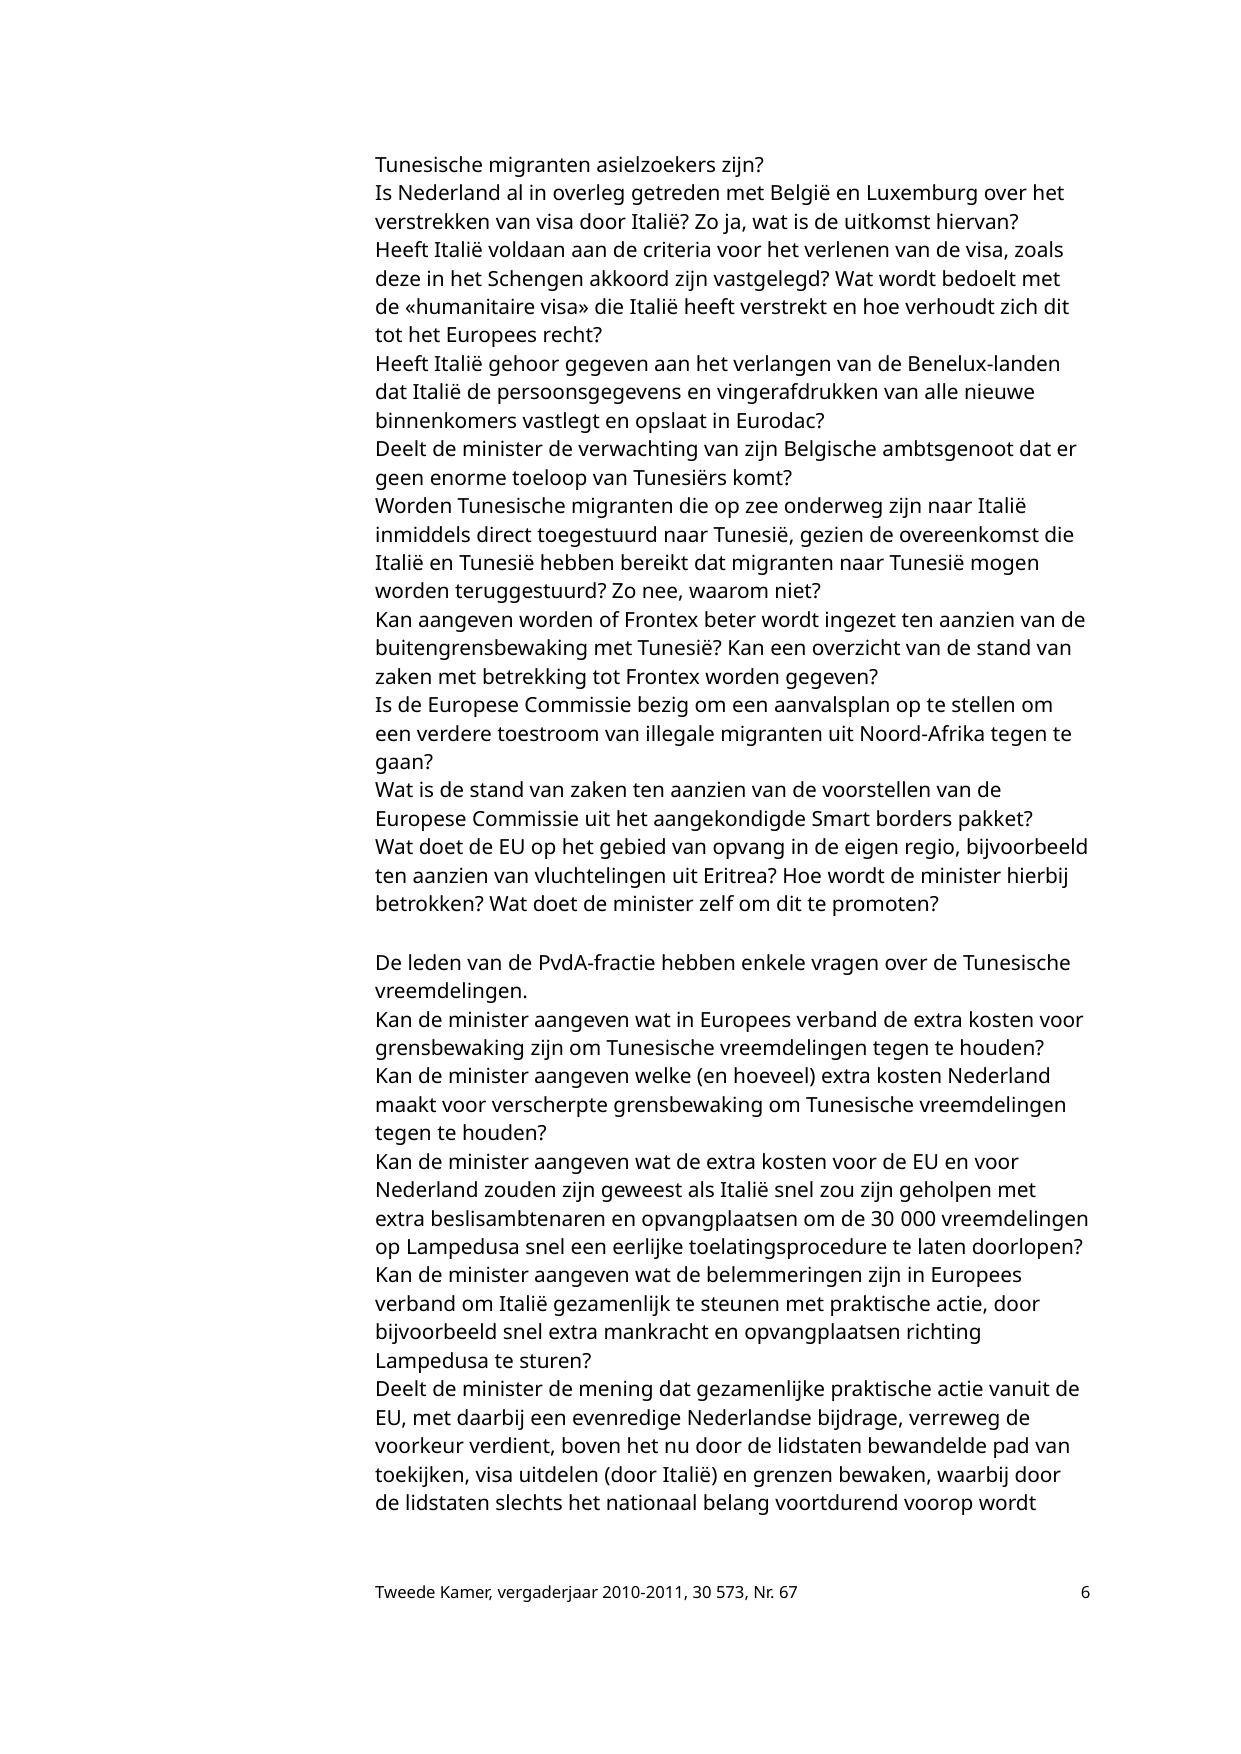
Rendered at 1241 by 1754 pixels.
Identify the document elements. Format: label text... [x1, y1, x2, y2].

text Deelt de minister de mening dat gezamenlijke praktische actie vanuit de EU, met daarbij een evenredige Nederlandse bijdrage, verreweg de voorkeur verdient, boven het nu door de lidstaten bewandelde pad van toekijken, visa uitdelen (door Italië) en grenzen bewaken, waarbij door de lidstaten slechts het nationaal belang voortdurend voorop wordt [375, 1374, 1090, 1517]
text Kan de minister aangeven wat de belemmeringen zijn in Europees verband om Italië gezamenlijk te steunen met praktische actie, door bijvoorbeeld snel extra mankracht en opvangplaatsen richting Lampedusa te sturen? [375, 1261, 1090, 1374]
text Kan de minister aangeven wat in Europees verband de extra kosten voor grensbewaking zijn om Tunesische vreemdelingen tegen te houden? [375, 1005, 1090, 1062]
text Wat is de stand van zaken ten aanzien van de voorstellen van de Europese Commissie uit het aangekondigde Smart borders pakket? [375, 776, 1090, 832]
text Heeft Italië voldaan aan de criteria voor het verlenen van de visa, zoals deze in het Schengen akkoord zijn vastgelegd? Wat wordt bedoelt met de «humanitaire visa» die Italië heeft verstrekt en hoe verhoudt zich dit tot het Europees recht? [375, 235, 1090, 349]
text Is Nederland al in overleg getreden met België en Luxemburg over het verstrekken van visa door Italië? Zo ja, wat is de uitkomst hiervan? [375, 178, 1090, 235]
text Wat doet de EU op het gebied van opvang in de eigen regio, bijvoorbeeld ten aanzien van vluchtelingen uit Eritrea? Hoe wordt de minister hierbij betrokken? Wat doet de minister zelf om dit te promoten? [375, 832, 1090, 918]
text Kan de minister aangeven welke (en hoeveel) extra kosten Nederland maakt voor verscherpte grensbewaking om Tunesische vreemdelingen tegen te houden? [375, 1062, 1090, 1147]
text Heeft Italië gehoor gegeven aan het verlangen van de Benelux-landen dat Italië de persoonsgegevens en vingerafdrukken van alle nieuwe binnenkomers vastlegt en opslaat in Eurodac? [375, 349, 1090, 434]
text Worden Tunesische migranten die op zee onderweg zijn naar Italië inmiddels direct toegestuurd naar Tunesië, gezien de overeenkomst die Italië en Tunesië hebben bereikt dat migranten naar Tunesië mogen worden teruggestuurd? Zo nee, waarom niet? [375, 491, 1090, 605]
text Deelt de minister de verwachting van zijn Belgische ambtsgenoot dat er geen enorme toeloop van Tunesiërs komt? [375, 434, 1090, 491]
text Kan de minister aangeven wat de extra kosten voor de EU en voor Nederland zouden zijn geweest als Italië snel zou zijn geholpen met extra beslisambtenaren en opvangplaatsen om de 30 000 vreemdelingen op Lampedusa snel een eerlijke toelatingsprocedure te laten doorlopen? [375, 1147, 1090, 1261]
text Tunesische migranten asielzoekers zijn? [375, 150, 1090, 178]
text Is de Europese Commissie bezig om een aanvalsplan op te stellen om een verdere toestroom van illegale migranten uit Noord-Afrika tegen te gaan? [375, 690, 1090, 776]
text Kan aangeven worden of Frontex beter wordt ingezet ten aanzien van de buitengrensbewaking met Tunesië? Kan een overzicht van de stand van zaken met betrekking tot Frontex worden gegeven? [375, 605, 1090, 690]
text De leden van de PvdA-fractie hebben enkele vragen over de Tunesische vreemdelingen. [375, 948, 1090, 1005]
